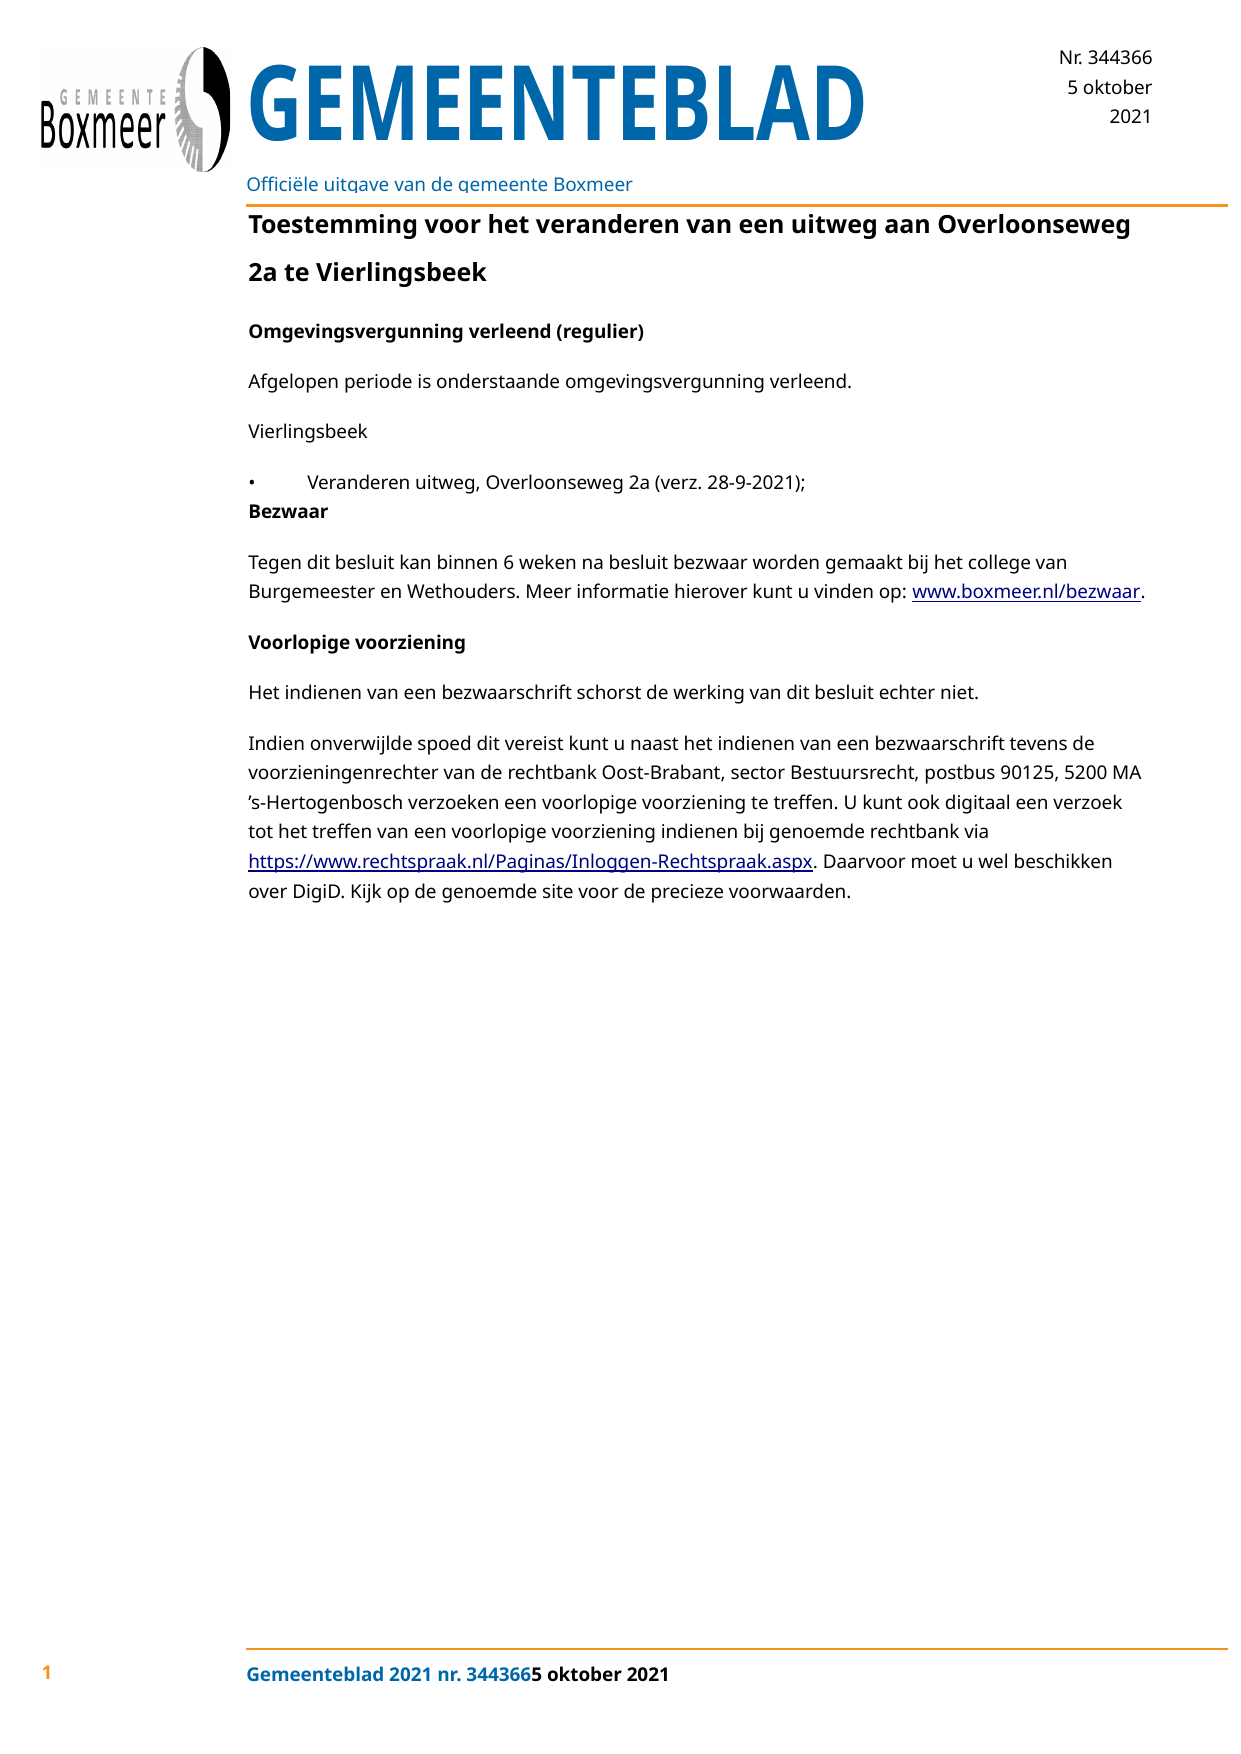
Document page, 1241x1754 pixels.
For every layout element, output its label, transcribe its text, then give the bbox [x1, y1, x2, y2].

picture [41, 47, 231, 172]
text Vierlingsbeek [248, 419, 1152, 444]
text Indien onverwijlde spoed dit vereist kunt u naast het indienen van een bezwaarschrift tevens de voorzieningenrechter van de rechtbank Oost-Brabant, sector Bestuursrecht, postbus 90125, 5200 MA ’s-Hertogenbosch verzoeken een voorlopige voorziening te treffen. U kunt ook digitaal een verzoek tot het treffen van een voorlopige voorziening indienen bij genoemde rechtbank via https://www.rechtspraak.nl/Paginas/Inloggen-Rechtspraak.aspx. Daarvoor moet u wel beschikken over DigiD. Kijk op de genoemde site voor de precieze voorwaarden. [248, 730, 1152, 904]
text Afgelopen periode is onderstaande omgevingsvergunning verleend. [248, 368, 1152, 394]
text Voorlopige voorziening [248, 629, 1152, 655]
text Omgevingsvergunning verleend (regulier) [248, 318, 1152, 344]
text Tegen dit besluit kan binnen 6 weken na besluit bezwaar worden gemaakt bij het college van Burgemeester en Wethouders. Meer informatie hierover kunt u vinden op: www.boxmeer.nl/bezwaar. [248, 549, 1152, 604]
text Bezwaar [248, 499, 1152, 524]
list Veranderen uitweg, Overloonseweg 2a (verz. 28-9-2021); [248, 469, 1152, 495]
text Het indienen van een bezwaarschrift schorst de werking van dit besluit echter niet. [248, 679, 1152, 705]
text Toestemming voor het veranderen van een uitweg aan Overloonseweg 2a te Vierlingsbeek [248, 207, 1152, 288]
